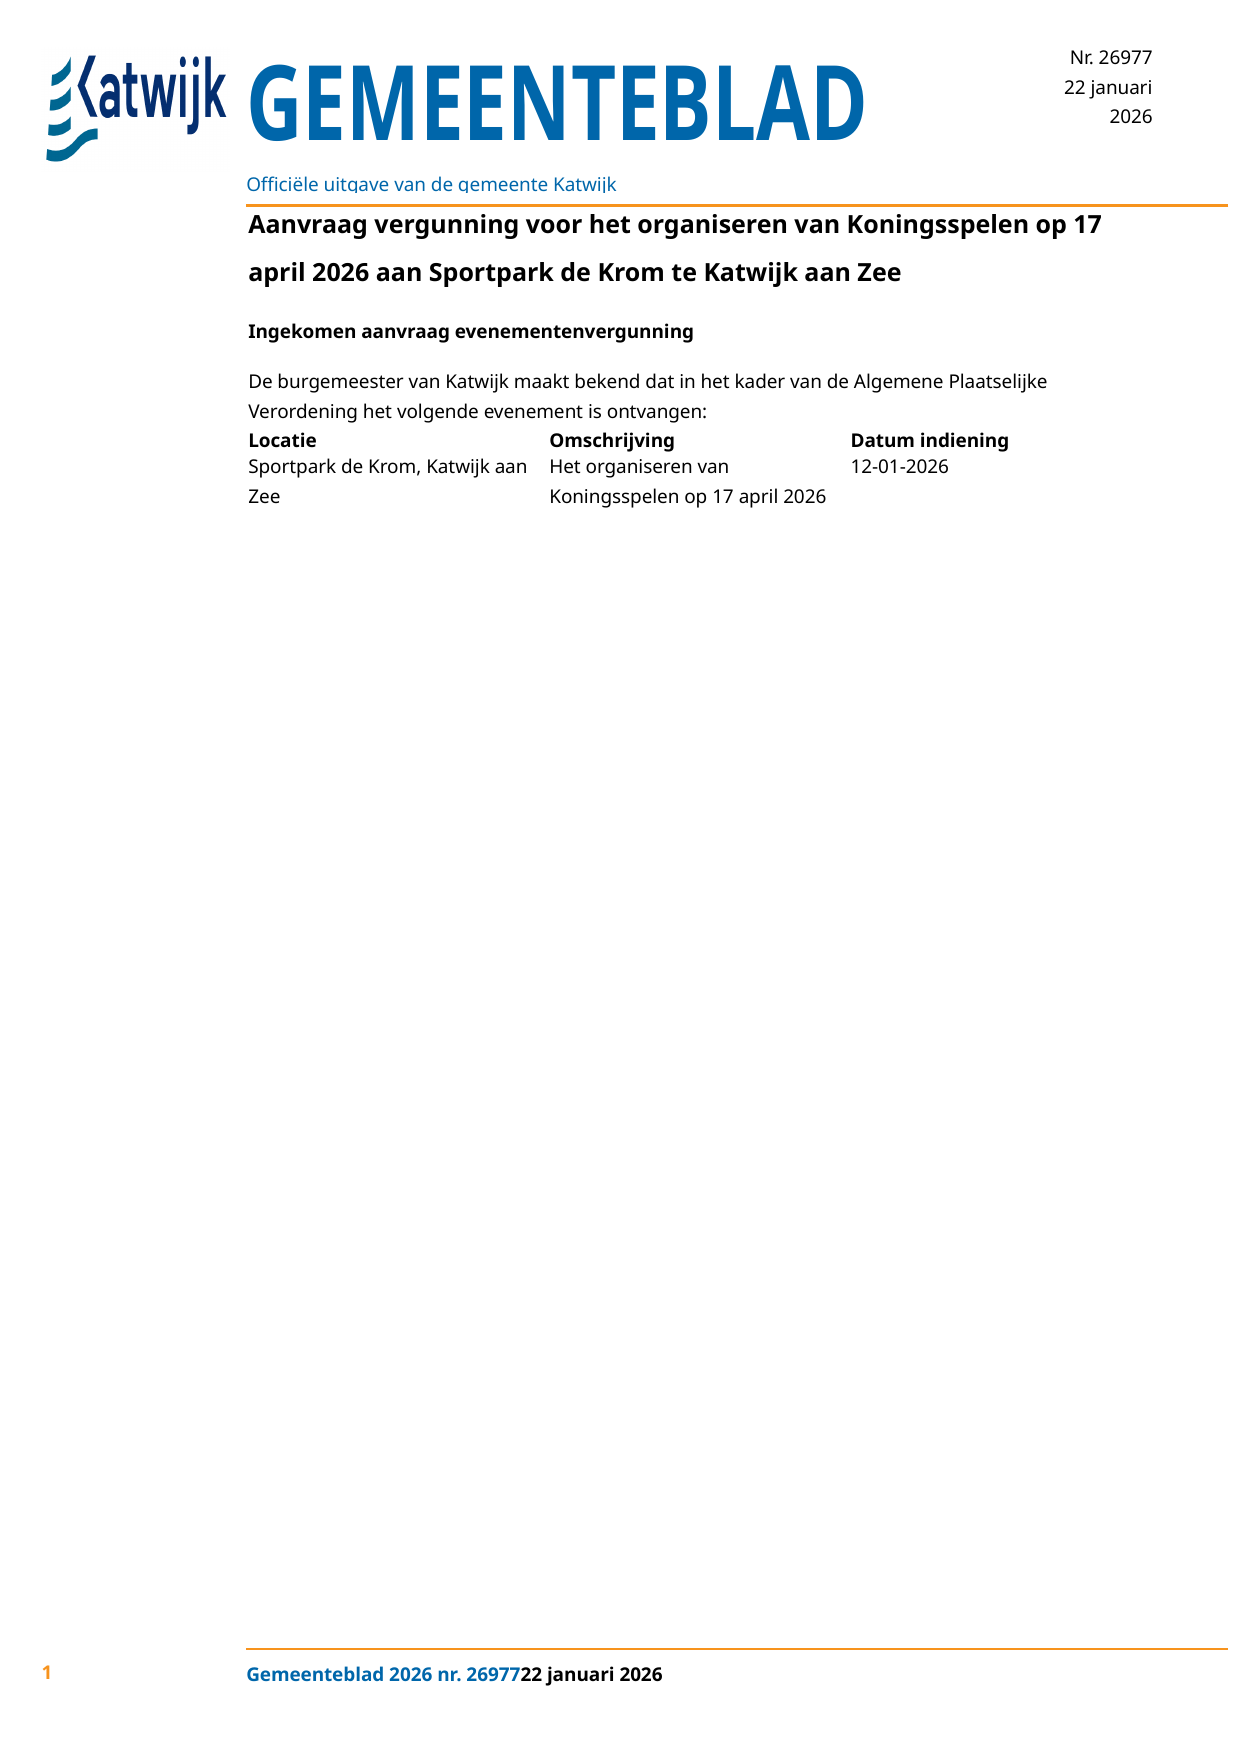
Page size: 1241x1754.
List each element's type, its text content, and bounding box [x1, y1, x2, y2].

table_cell Sportpark de Krom, Katwijk aan Zee [248, 453, 549, 509]
picture [41, 47, 231, 172]
text Aanvraag vergunning voor het organiseren van Koningsspelen op 17 april 2026 aan Sportpark de Krom te Katwijk aan Zee [248, 207, 1152, 288]
table_cell 12-01-2026 [850, 453, 1152, 509]
table_cell Het organiseren van Koningsspelen op 17 april 2026 [549, 453, 850, 509]
text De burgemeester van Katwijk maakt bekend dat in het kader van de Algemene Plaatselijke Verordening het volgende evenement is ontvangen: [248, 368, 1152, 424]
table_header Locatie [248, 428, 549, 453]
table_header Datum indiening [850, 428, 1152, 453]
text Ingekomen aanvraag evenementenvergunning [248, 318, 1152, 344]
table_header Omschrijving [549, 428, 850, 453]
